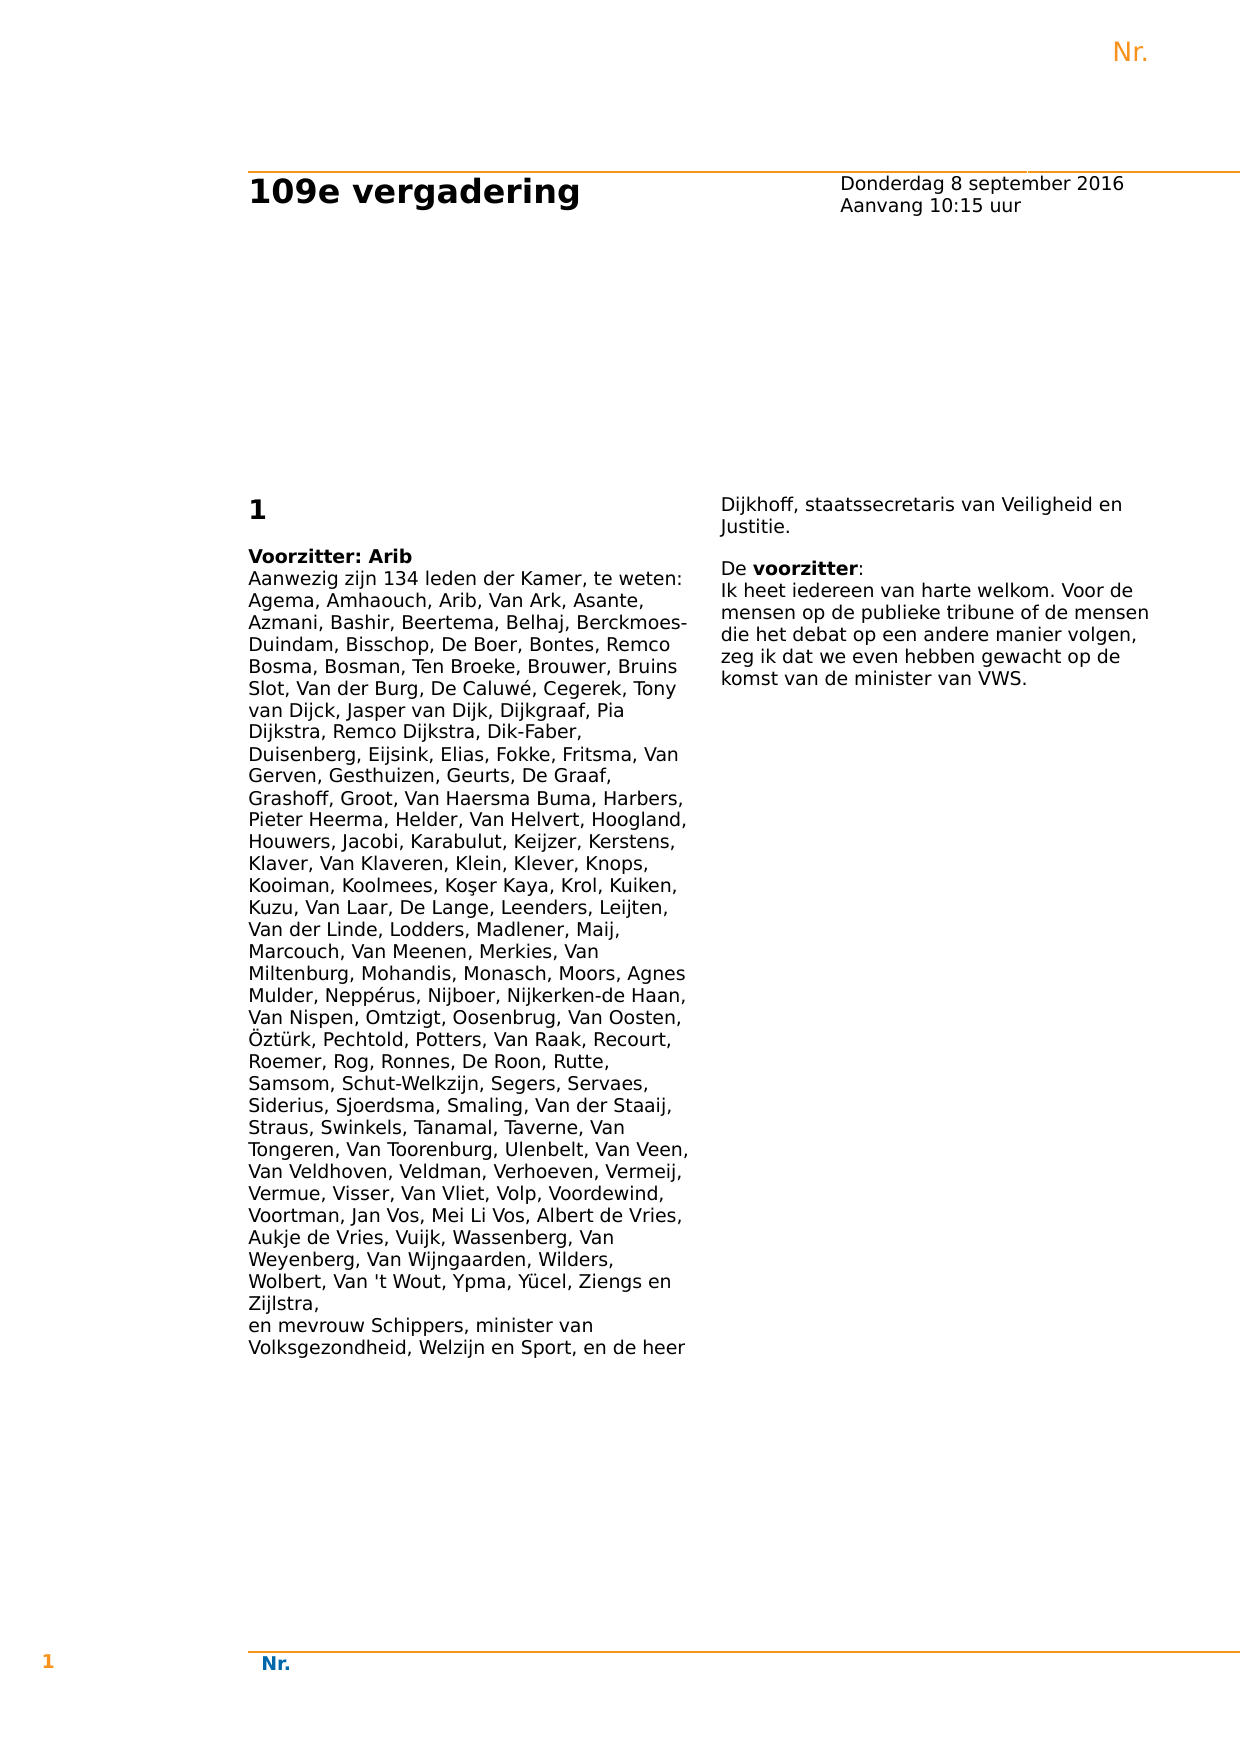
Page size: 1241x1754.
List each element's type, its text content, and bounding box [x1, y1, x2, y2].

text Dijkhoff, staatssecretaris van Veiligheid en Justitie. [721, 494, 1163, 538]
text Agema, Amhaouch, Arib, Van Ark, Asante, Azmani, Bashir, Beertema, Belhaj, Berckmoes-Duindam, Bisschop, De Boer, Bontes, Remco Bosma, Bosman, Ten Broeke, Brouwer, Bruins Slot, Van der Burg, De Caluwé, Cegerek, Tony van Dijck, Jasper van Dijk, Dijkgraaf, Pia Dijkstra, Remco Dijkstra, Dik-Faber, Duisenberg, Eijsink, Elias, Fokke, Fritsma, Van Gerven, Gesthuizen, Geurts, De Graaf, Grashoff, Groot, Van Haersma Buma, Harbers, Pieter Heerma, Helder, Van Helvert, Hoogland, Houwers, Jacobi, Karabulut, Keijzer, Kerstens, Klaver, Van Klaveren, Klein, Klever, Knops, Kooiman, Koolmees, Koşer Kaya, Krol, Kuiken, Kuzu, Van Laar, De Lange, Leenders, Leijten, Van der Linde, Lodders, Madlener, Maij, Marcouch, Van Meenen, Merkies, Van Miltenburg, Mohandis, Monasch, Moors, Agnes Mulder, Neppérus, Nijboer, Nijkerken-de Haan, Van Nispen, Omtzigt, Oosenbrug, Van Oosten, Öztürk, Pechtold, Potters, Van Raak, Recourt, Roemer, Rog, Ronnes, De Roon, Rutte, Samsom, Schut-Welkzijn, Segers, Servaes, Siderius, Sjoerdsma, Smaling, Van der Staaij, Straus, Swinkels, Tanamal, Taverne, Van Tongeren, Van Toorenburg, Ulenbelt, Van Veen, Van Veldhoven, Veldman, Verhoeven, Vermeij, Vermue, Visser, Van Vliet, Volp, Voordewind, Voortman, Jan Vos, Mei Li Vos, Albert de Vries, Aukje de Vries, Vuijk, Wassenberg, Van Weyenberg, Van Wijngaarden, Wilders, Wolbert, Van 't Wout, Ypma, Yücel, Ziengs en Zijlstra, [248, 589, 691, 1315]
text De voorzitter: [721, 558, 1163, 580]
text Aanwezig zijn 134 leden der Kamer, te weten: [248, 568, 691, 589]
title 1 [248, 494, 691, 526]
text en mevrouw Schippers, minister van Volksgezondheid, Welzijn en Sport, en de heer [248, 1315, 691, 1359]
table_header Donderdag 8 september 2016 [840, 173, 1163, 195]
text Voorzitter: Arib [248, 546, 691, 568]
table_header 109e vergadering [248, 173, 840, 217]
table_cell Aanvang 10:15 uur [840, 195, 1163, 217]
text Ik heet iedereen van harte welkom. Voor de mensen op de publieke tribune of de mensen die het debat op een andere manier volgen, zeg ik dat we even hebben gewacht op de komst van de minister van VWS. [721, 580, 1163, 690]
